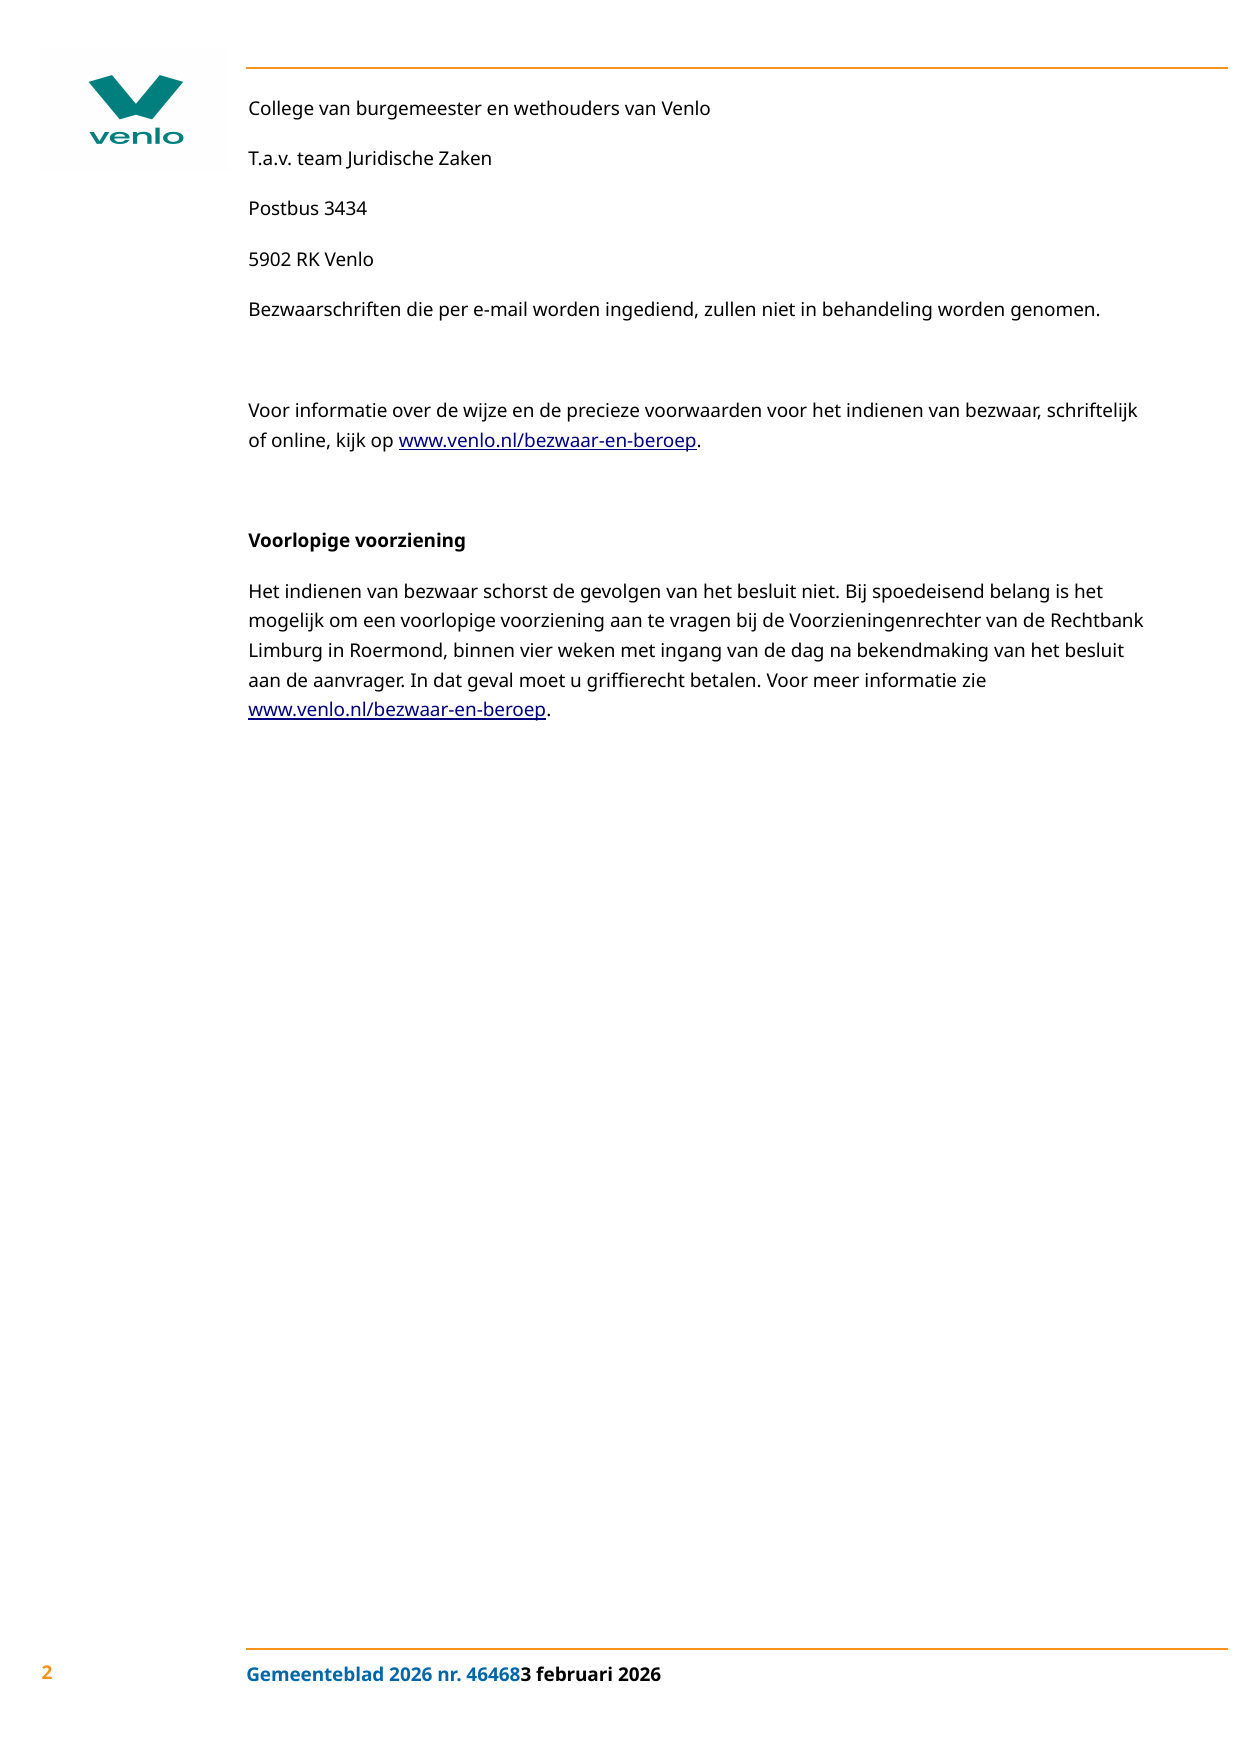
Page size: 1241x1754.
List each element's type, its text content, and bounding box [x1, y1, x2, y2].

picture [41, 47, 231, 172]
text Voor informatie over de wijze en de precieze voorwaarden voor het indienen van bezwaar, schriftelijk of online, kijk op www.venlo.nl/bezwaar-en-beroep. [248, 397, 1152, 453]
text 5902 RK Venlo [248, 246, 1152, 272]
text Bezwaarschriften die per e-mail worden ingediend, zullen niet in behandeling worden genomen. [248, 296, 1152, 322]
text Postbus 3434 [248, 196, 1152, 221]
text Voorlopige voorziening [248, 528, 1152, 553]
text Het indienen van bezwaar schorst de gevolgen van het besluit niet. Bij spoedeisend belang is het mogelijk om een voorlopige voorziening aan te vragen bij de Voorzieningenrechter van de Rechtbank Limburg in Roermond, binnen vier weken met ingang van de dag na bekendmaking van het besluit aan de aanvrager. In dat geval moet u griffierecht betalen. Voor meer informatie zie www.venlo.nl/bezwaar-en-beroep. [248, 578, 1152, 722]
text College van burgemeester en wethouders van Venlo [248, 95, 1152, 121]
text T.a.v. team Juridische Zaken [248, 145, 1152, 171]
